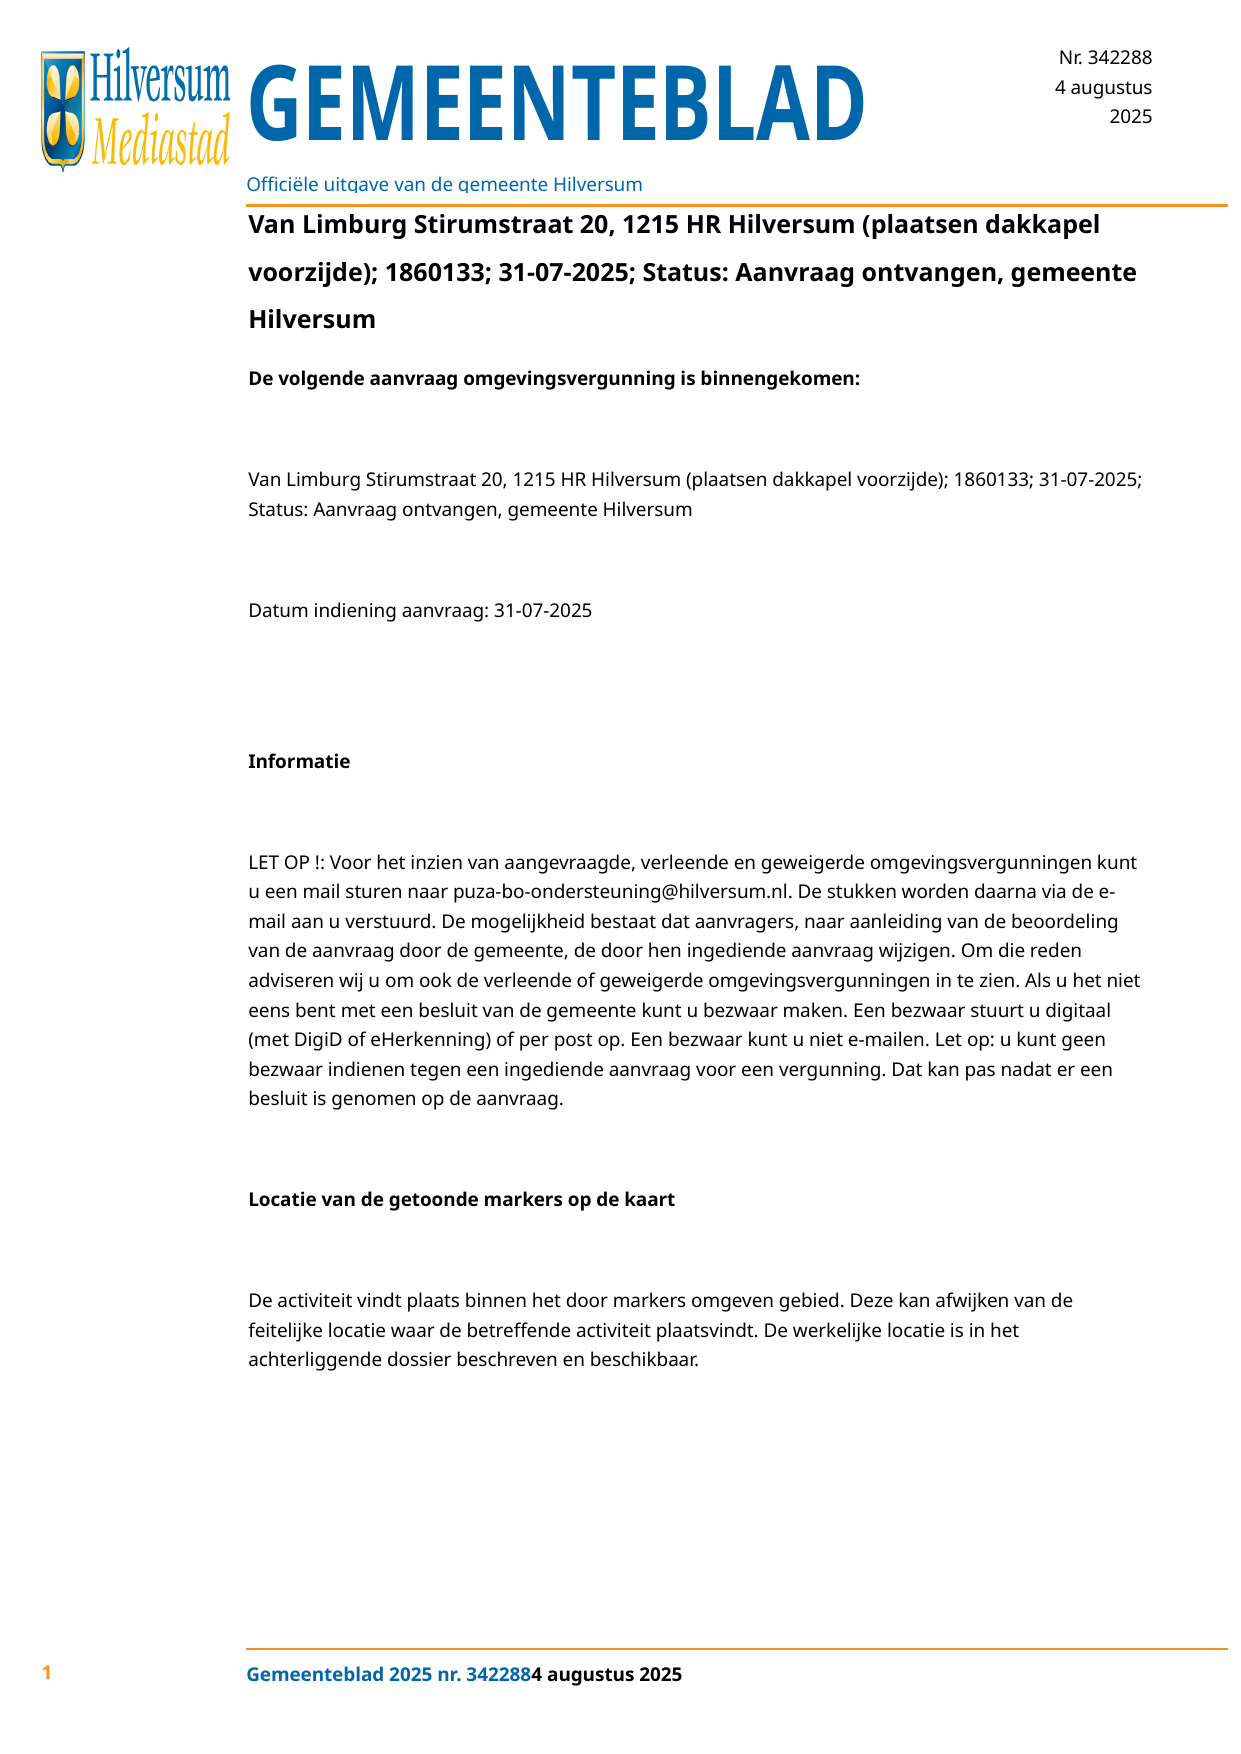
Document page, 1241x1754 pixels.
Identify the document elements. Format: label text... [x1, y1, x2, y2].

text De activiteit vindt plaats binnen het door markers omgeven gebied. Deze kan afwijken van de feitelijke locatie waar de betreffende activiteit plaatsvindt. De werkelijke locatie is in het achterliggende dossier beschreven en beschikbaar. [248, 1287, 1152, 1372]
text Informatie [248, 748, 1152, 774]
picture [41, 47, 231, 172]
text Van Limburg Stirumstraat 20, 1215 HR Hilversum (plaatsen dakkapel voorzijde); 1860133; 31-07-2025; Status: Aanvraag ontvangen, gemeente Hilversum [248, 207, 1152, 336]
text De volgende aanvraag omgevingsvergunning is binnengekomen: [248, 366, 1152, 391]
text Datum indiening aanvraag: 31-07-2025 [248, 597, 1152, 622]
text LET OP !: Voor het inzien van aangevraagde, verleende en geweigerde omgevingsvergunningen kunt u een mail sturen naar puza-bo-ondersteuning@hilversum.nl. De stukken worden daarna via de e-mail aan u verstuurd. De mogelijkheid bestaat dat aanvragers, naar aanleiding van de beoordeling van de aanvraag door de gemeente, de door hen ingediende aanvraag wijzigen. Om die reden adviseren wij u om ook de verleende of geweigerde omgevingsvergunningen in te zien. Als u het niet eens bent met een besluit van de gemeente kunt u bezwaar maken. Een bezwaar stuurt u digitaal (met DigiD of eHerkenning) of per post op. Een bezwaar kunt u niet e-mailen. Let op: u kunt geen bezwaar indienen tegen een ingediende aanvraag voor een vergunning. Dat kan pas nadat er een besluit is genomen op de aanvraag. [248, 849, 1152, 1111]
text Van Limburg Stirumstraat 20, 1215 HR Hilversum (plaatsen dakkapel voorzijde); 1860133; 31-07-2025; Status: Aanvraag ontvangen, gemeente Hilversum [248, 466, 1152, 522]
text Locatie van de getoonde markers op de kaart [248, 1186, 1152, 1212]
